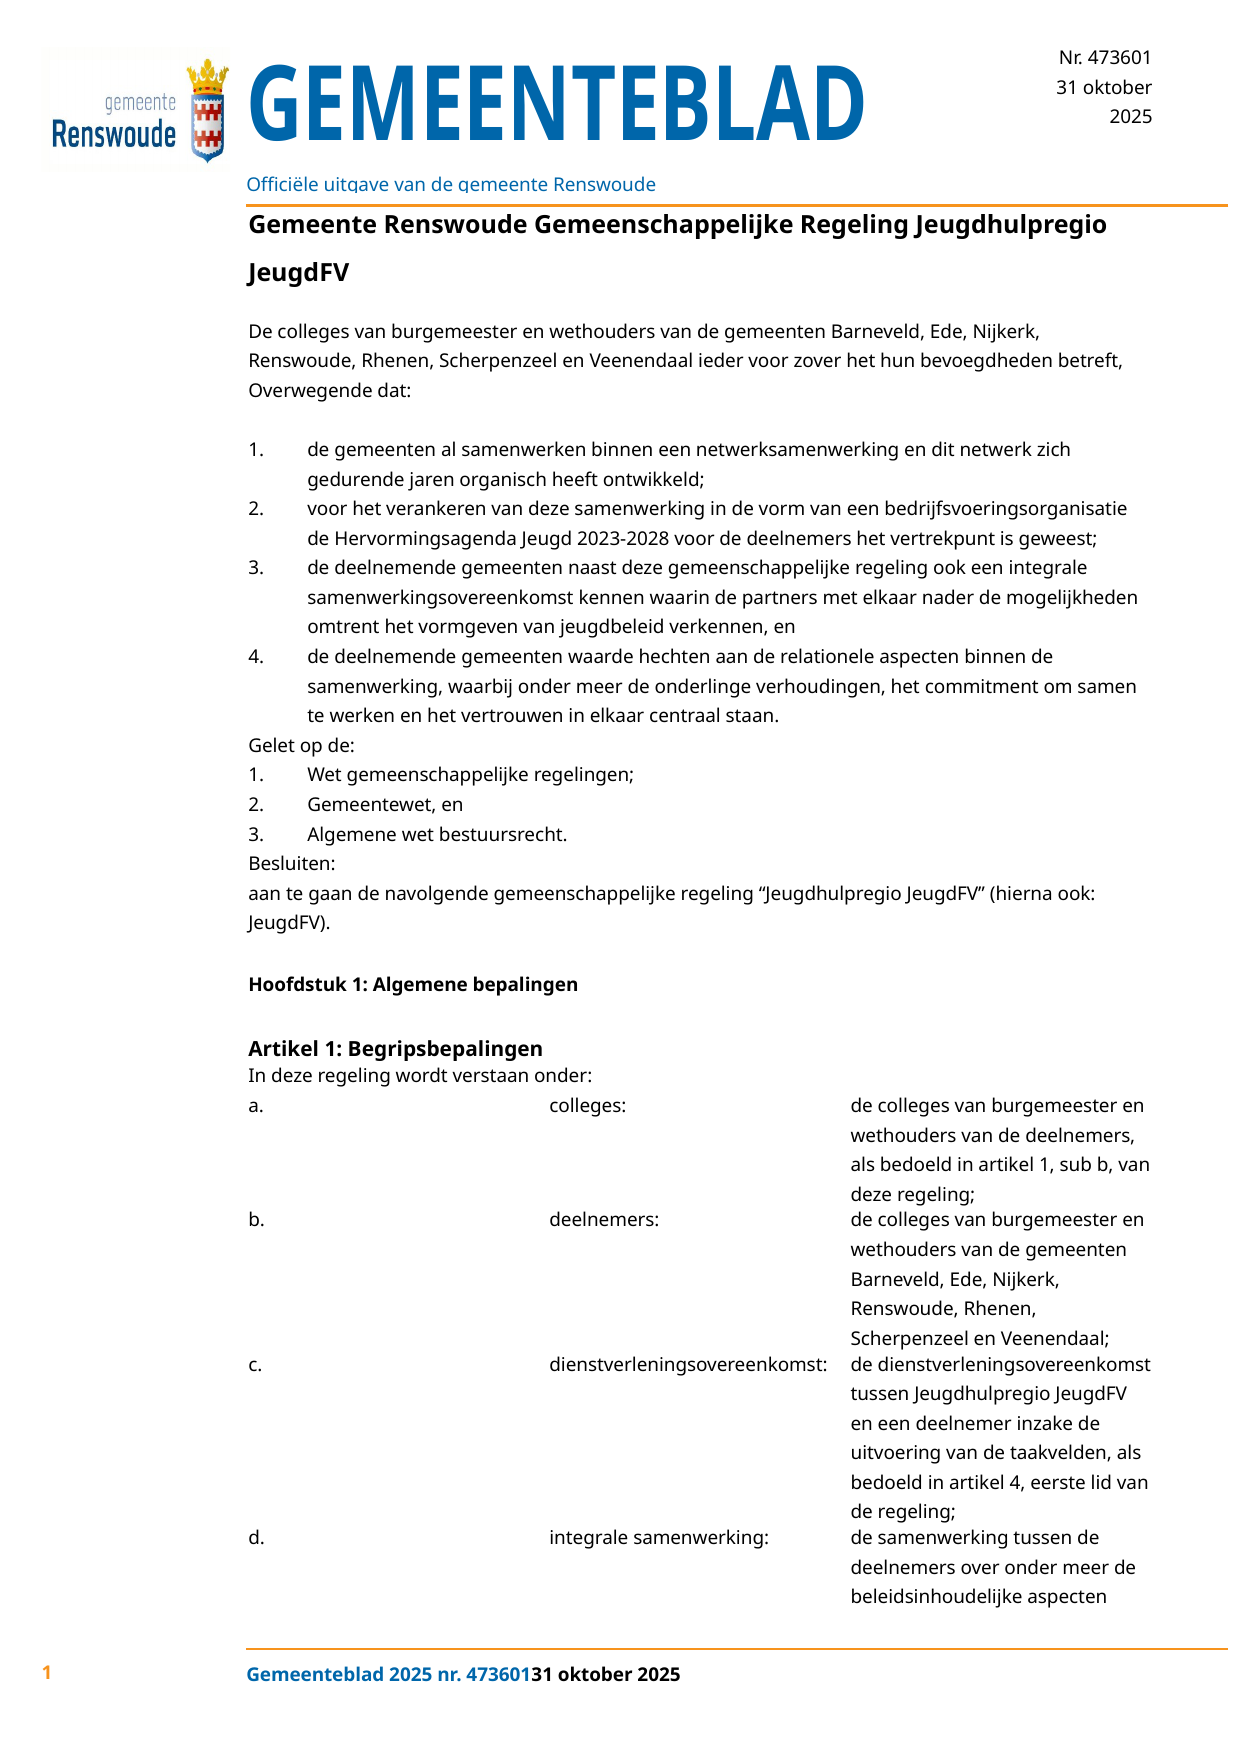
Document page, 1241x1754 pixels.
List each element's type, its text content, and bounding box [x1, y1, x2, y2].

text Artikel 1: Begripsbepalingen [248, 1034, 1152, 1062]
list de deelnemende gemeenten naast deze gemeenschappelijke regeling ook een integrale samenwerkingsovereenkomst kennen waarin de partners met elkaar nader de mogelijkheden omtrent het vormgeven van jeugdbeleid verkennen, en [248, 554, 1152, 639]
text Gemeente Renswoude Gemeenschappelijke Regeling Jeugdhulpregio JeugdFV [248, 207, 1152, 288]
table_cell de colleges van burgemeester en wethouders van de gemeenten Barneveld, Ede, Nijkerk, Renswoude, Rhenen, Scherpenzeel en Veenendaal; [850, 1207, 1152, 1351]
text De colleges van burgemeester en wethouders van de gemeenten Barneveld, Ede, Nijkerk, Renswoude, Rhenen, Scherpenzeel en Veenendaal ieder voor zover het hun bevoegdheden betreft, [248, 318, 1152, 373]
table_cell de samenwerking tussen de deelnemers over onder meer de beleidsinhoudelijke aspecten [850, 1524, 1152, 1609]
table_cell integrale samenwerking: [549, 1524, 850, 1609]
table_cell [248, 1207, 549, 1351]
table_cell [248, 1351, 549, 1524]
list de gemeenten al samenwerken binnen een netwerksamenwerking en dit netwerk zich gedurende jaren organisch heeft ontwikkeld; [248, 436, 1152, 492]
table_header [248, 1092, 549, 1207]
table_header colleges: [549, 1092, 850, 1207]
text Gelet op de: [248, 732, 1152, 758]
table_cell deelnemers: [549, 1207, 850, 1351]
list Algemene wet bestuursrecht. [248, 821, 1152, 847]
table_cell [248, 1524, 549, 1609]
table_cell dienstverleningsovereenkomst: [549, 1351, 850, 1524]
list voor het verankeren van deze samenwerking in de vorm van een bedrijfsvoeringsorganisatie de Hervormingsagenda Jeugd 2023-2028 voor de deelnemers het vertrekpunt is geweest; [248, 495, 1152, 551]
table_cell de dienstverleningsovereenkomst tussen Jeugdhulpregio JeugdFV en een deelnemer inzake de uitvoering van de taakvelden, als bedoeld in artikel 4, eerste lid van de regeling; [850, 1351, 1152, 1524]
text In deze regeling wordt verstaan onder: [248, 1062, 1152, 1088]
text Overwegende dat: [248, 377, 1152, 403]
picture [41, 47, 231, 172]
text aan te gaan de navolgende gemeenschappelijke regeling “Jeugdhulpregio JeugdFV” (hierna ook: JeugdFV). [248, 880, 1152, 935]
list Wet gemeenschappelijke regelingen; [248, 762, 1152, 787]
text Hoofdstuk 1: Algemene bepalingen [248, 969, 1152, 997]
text Besluiten: [248, 850, 1152, 876]
table_header de colleges van burgemeester en wethouders van de deelnemers, als bedoeld in artikel 1, sub b, van deze regeling; [850, 1092, 1152, 1207]
list de deelnemende gemeenten waarde hechten aan de relationele aspecten binnen de samenwerking, waarbij onder meer de onderlinge verhoudingen, het commitment om samen te werken en het vertrouwen in elkaar centraal staan. [248, 643, 1152, 728]
list Gemeentewet, en [248, 791, 1152, 817]
